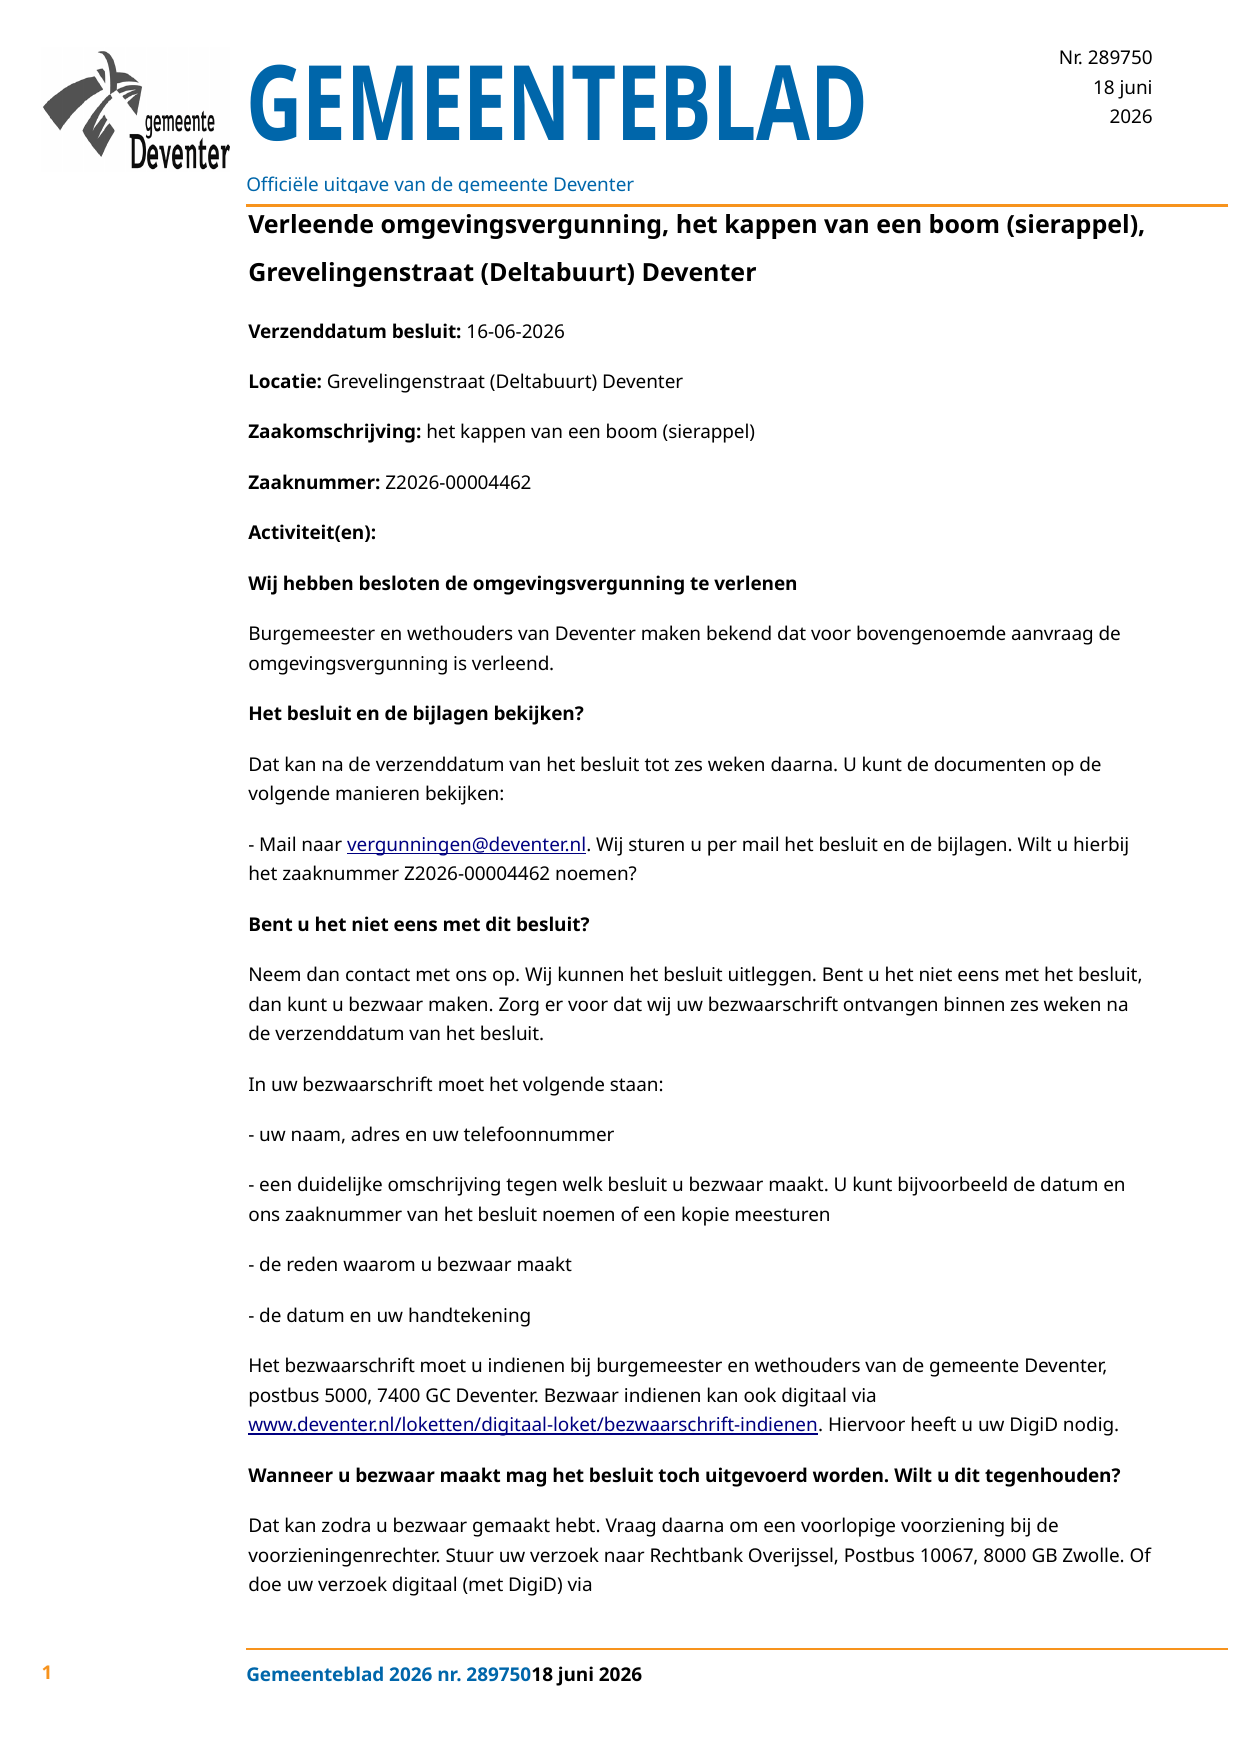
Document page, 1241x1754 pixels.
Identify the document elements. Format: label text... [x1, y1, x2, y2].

text Dat kan na de verzenddatum van het besluit tot zes weken daarna. U kunt de documenten op de volgende manieren bekijken: [248, 751, 1152, 806]
text Activiteit(en): [248, 519, 1152, 545]
text Neem dan contact met ons op. Wij kunnen het besluit uitleggen. Bent u het niet eens met het besluit, dan kunt u bezwaar maken. Zorg er voor dat wij uw bezwaarschrift ontvangen binnen zes weken na de verzenddatum van het besluit. [248, 961, 1152, 1046]
text Burgemeester en wethouders van Deventer maken bekend dat voor bovengenoemde aanvraag de omgevingsvergunning is verleend. [248, 620, 1152, 676]
picture [41, 47, 231, 172]
text In uw bezwaarschrift moet het volgende staan: [248, 1071, 1152, 1097]
text Het bezwaarschrift moet u indienen bij burgemeester en wethouders van de gemeente Deventer, postbus 5000, 7400 GC Deventer. Bezwaar indienen kan ook digitaal via www.deventer.nl/loketten/digitaal-loket/bezwaarschrift-indienen. Hiervoor heeft u uw DigiD nodig. [248, 1352, 1152, 1437]
text - uw naam, adres en uw telefoonnummer [248, 1121, 1152, 1147]
text - de reden waarom u bezwaar maakt [248, 1252, 1152, 1277]
text Bent u het niet eens met dit besluit? [248, 911, 1152, 937]
text - een duidelijke omschrijving tegen welk besluit u bezwaar maakt. U kunt bijvoorbeeld de datum en ons zaaknummer van het besluit noemen of een kopie meesturen [248, 1172, 1152, 1227]
text Wij hebben besloten de omgevingsvergunning te verlenen [248, 570, 1152, 596]
text Verleende omgevingsvergunning, het kappen van een boom (sierappel), Grevelingenstraat (Deltabuurt) Deventer [248, 207, 1152, 288]
text - de datum en uw handtekening [248, 1302, 1152, 1328]
text Verzenddatum besluit: 16-06-2026 [248, 318, 1152, 344]
text Zaaknummer: Z2026-00004462 [248, 469, 1152, 495]
text Het besluit en de bijlagen bekijken? [248, 700, 1152, 726]
text Locatie: Grevelingenstraat (Deltabuurt) Deventer [248, 368, 1152, 394]
text - Mail naar vergunningen@deventer.nl. Wij sturen u per mail het besluit en de bijlagen. Wilt u hierbij het zaaknummer Z2026-00004462 noemen? [248, 831, 1152, 886]
text Wanneer u bezwaar maakt mag het besluit toch uitgevoerd worden. Wilt u dit tegenhouden? [248, 1462, 1152, 1488]
text Zaakomschrijving: het kappen van een boom (sierappel) [248, 419, 1152, 444]
text Dat kan zodra u bezwaar gemaakt hebt. Vraag daarna om een voorlopige voorziening bij de voorzieningenrechter. Stuur uw verzoek naar Rechtbank Overijssel, Postbus 10067, 8000 GB Zwolle. Of doe uw verzoek digitaal (met DigiD) via [248, 1512, 1152, 1597]
